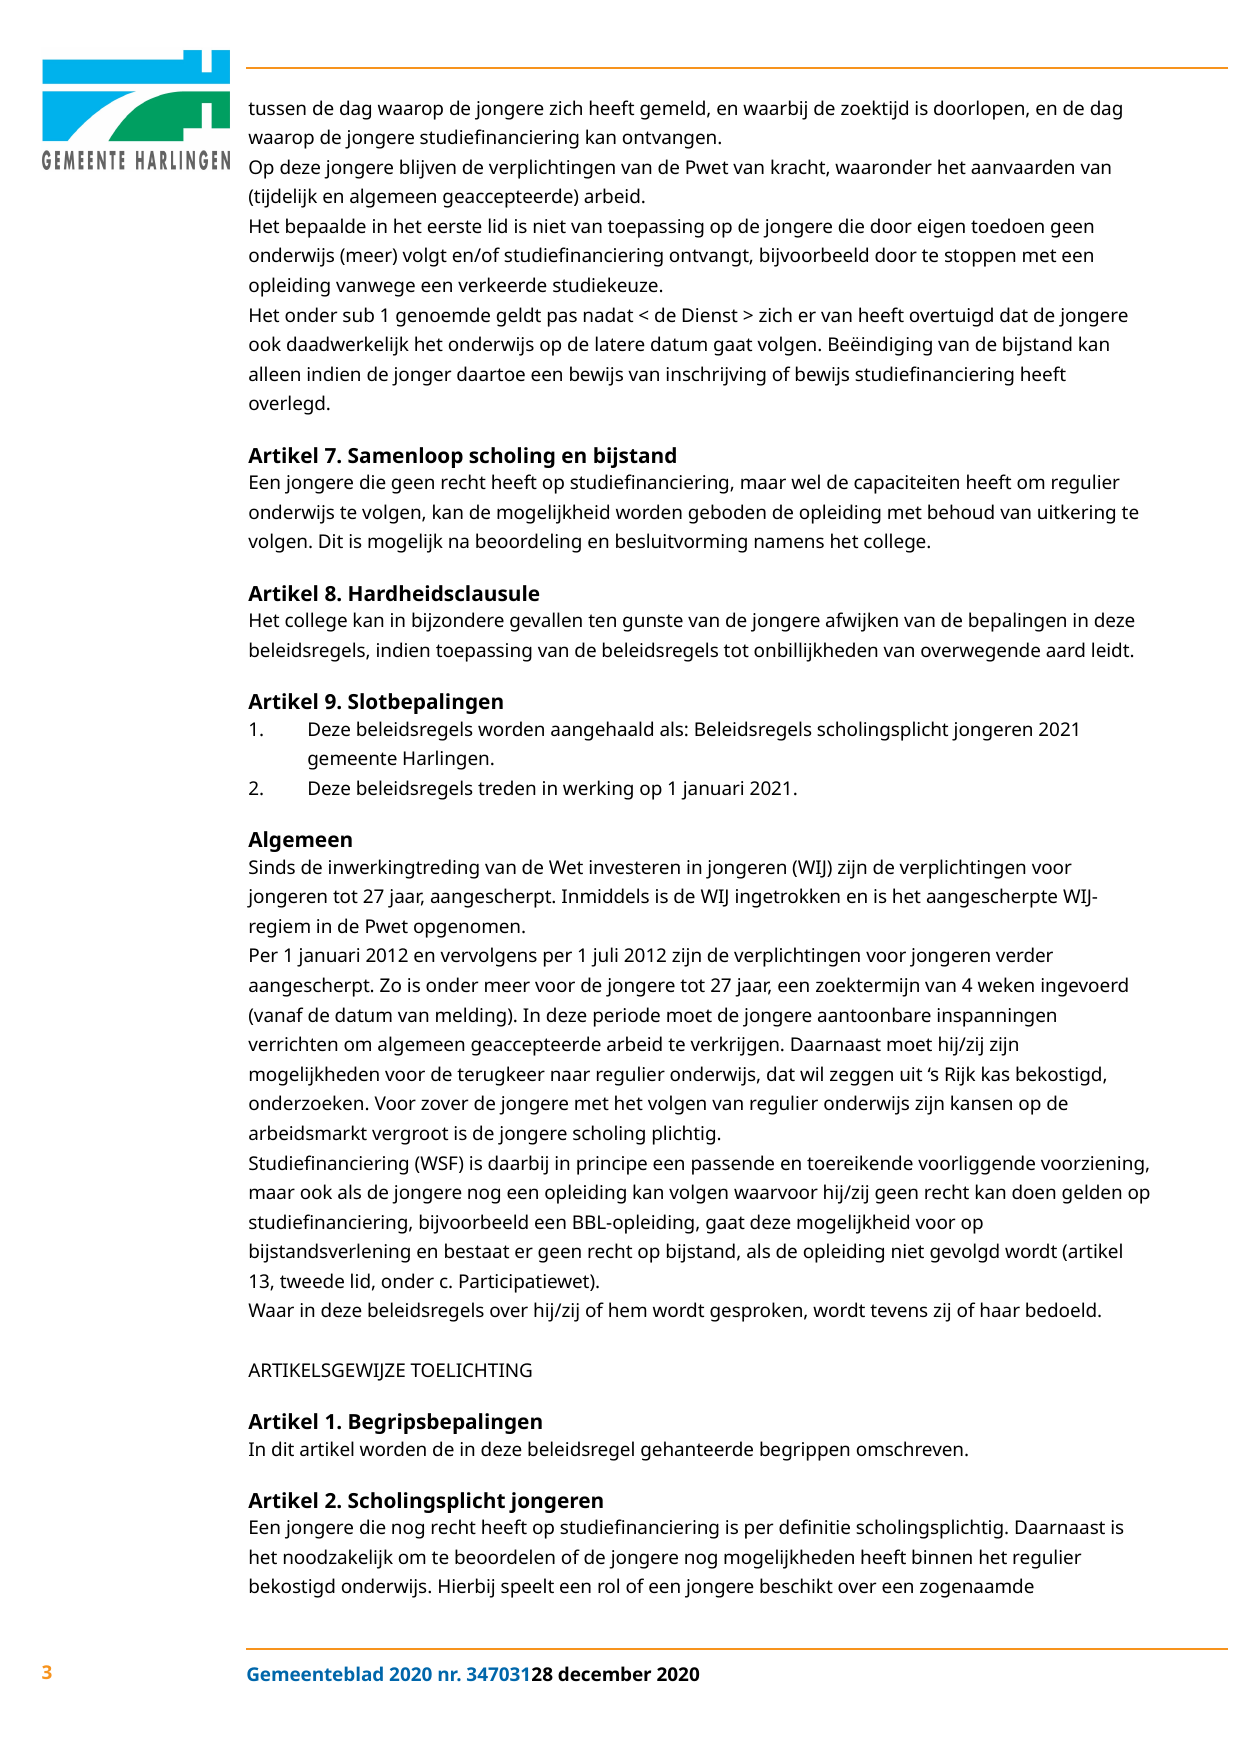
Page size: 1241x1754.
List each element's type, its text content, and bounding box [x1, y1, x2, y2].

text Artikel 1. Begripsbepalingen [248, 1407, 1152, 1436]
text Sinds de inwerkingtreding van de Wet investeren in jongeren (WIJ) zijn de verplichtingen voor jongeren tot 27 jaar, aangescherpt. Inmiddels is de WIJ ingetrokken en is het aangescherpte WIJ-regiem in de Pwet opgenomen. [248, 854, 1152, 939]
text tussen de dag waarop de jongere zich heeft gemeld, en waarbij de zoektijd is doorlopen, en de dag waarop de jongere studiefinanciering kan ontvangen. [248, 95, 1152, 150]
text Artikel 9. Slotbepalingen [248, 687, 1152, 716]
picture [41, 47, 231, 172]
text Artikel 7. Samenloop scholing en bijstand [248, 441, 1152, 469]
text Studiefinanciering (WSF) is daarbij in principe een passende en toereikende voorliggende voorziening, maar ook als de jongere nog een opleiding kan volgen waarvoor hij/zij geen recht kan doen gelden op studiefinanciering, bijvoorbeeld een BBL-opleiding, gaat deze mogelijkheid voor op bijstandsverlening en bestaat er geen recht op bijstand, als de opleiding niet gevolgd wordt (artikel 13, tweede lid, onder c. Participatiewet). [248, 1150, 1152, 1294]
text Artikel 2. Scholingsplicht jongeren [248, 1486, 1152, 1514]
text In dit artikel worden de in deze beleidsregel gehanteerde begrippen omschreven. [248, 1436, 1152, 1461]
text Op deze jongere blijven de verplichtingen van de Pwet van kracht, waaronder het aanvaarden van (tijdelijk en algemeen geaccepteerde) arbeid. [248, 154, 1152, 209]
text Artikel 8. Hardheidsclausule [248, 579, 1152, 607]
list Deze beleidsregels treden in werking op 1 januari 2021. [248, 775, 1152, 801]
text Algemeen [248, 826, 1152, 854]
text Per 1 januari 2012 en vervolgens per 1 juli 2012 zijn de verplichtingen voor jongeren verder aangescherpt. Zo is onder meer voor de jongere tot 27 jaar, een zoektermijn van 4 weken ingevoerd (vanaf de datum van melding). In deze periode moet de jongere aantoonbare inspanningen verrichten om algemeen geaccepteerde arbeid te verkrijgen. Daarnaast moet hij/zij zijn mogelijkheden voor de terugkeer naar regulier onderwijs, dat wil zeggen uit ‘s Rijk kas bekostigd, onderzoeken. Voor zover de jongere met het volgen van regulier onderwijs zijn kansen op de arbeidsmarkt vergroot is de jongere scholing plichtig. [248, 943, 1152, 1146]
text Het onder sub 1 genoemde geldt pas nadat < de Dienst > zich er van heeft overtuigd dat de jongere ook daadwerkelijk het onderwijs op de latere datum gaat volgen. Beëindiging van de bijstand kan alleen indien de jonger daartoe een bewijs van inschrijving of bewijs studiefinanciering heeft overlegd. [248, 302, 1152, 416]
text ARTIKELSGEWIJZE TOELICHTING [248, 1357, 1152, 1383]
text Een jongere die nog recht heeft op studiefinanciering is per definitie scholingsplichtig. Daarnaast is het noodzakelijk om te beoordelen of de jongere nog mogelijkheden heeft binnen het regulier bekostigd onderwijs. Hierbij speelt een rol of een jongere beschikt over een zogenaamde [248, 1514, 1152, 1599]
text Het bepaalde in het eerste lid is niet van toepassing op de jongere die door eigen toedoen geen onderwijs (meer) volgt en/of studiefinanciering ontvangt, bijvoorbeeld door te stoppen met een opleiding vanwege een verkeerde studiekeuze. [248, 213, 1152, 298]
list Deze beleidsregels worden aangehaald als: Beleidsregels scholingsplicht jongeren 2021 gemeente Harlingen. [248, 716, 1152, 771]
text Het college kan in bijzondere gevallen ten gunste van de jongere afwijken van de bepalingen in deze beleidsregels, indien toepassing van de beleidsregels tot onbillijkheden van overwegende aard leidt. [248, 607, 1152, 663]
text Een jongere die geen recht heeft op studiefinanciering, maar wel de capaciteiten heeft om regulier onderwijs te volgen, kan de mogelijkheid worden geboden de opleiding met behoud van uitkering te volgen. Dit is mogelijk na beoordeling en besluitvorming namens het college. [248, 469, 1152, 554]
text Waar in deze beleidsregels over hij/zij of hem wordt gesproken, wordt tevens zij of haar bedoeld. [248, 1298, 1152, 1323]
